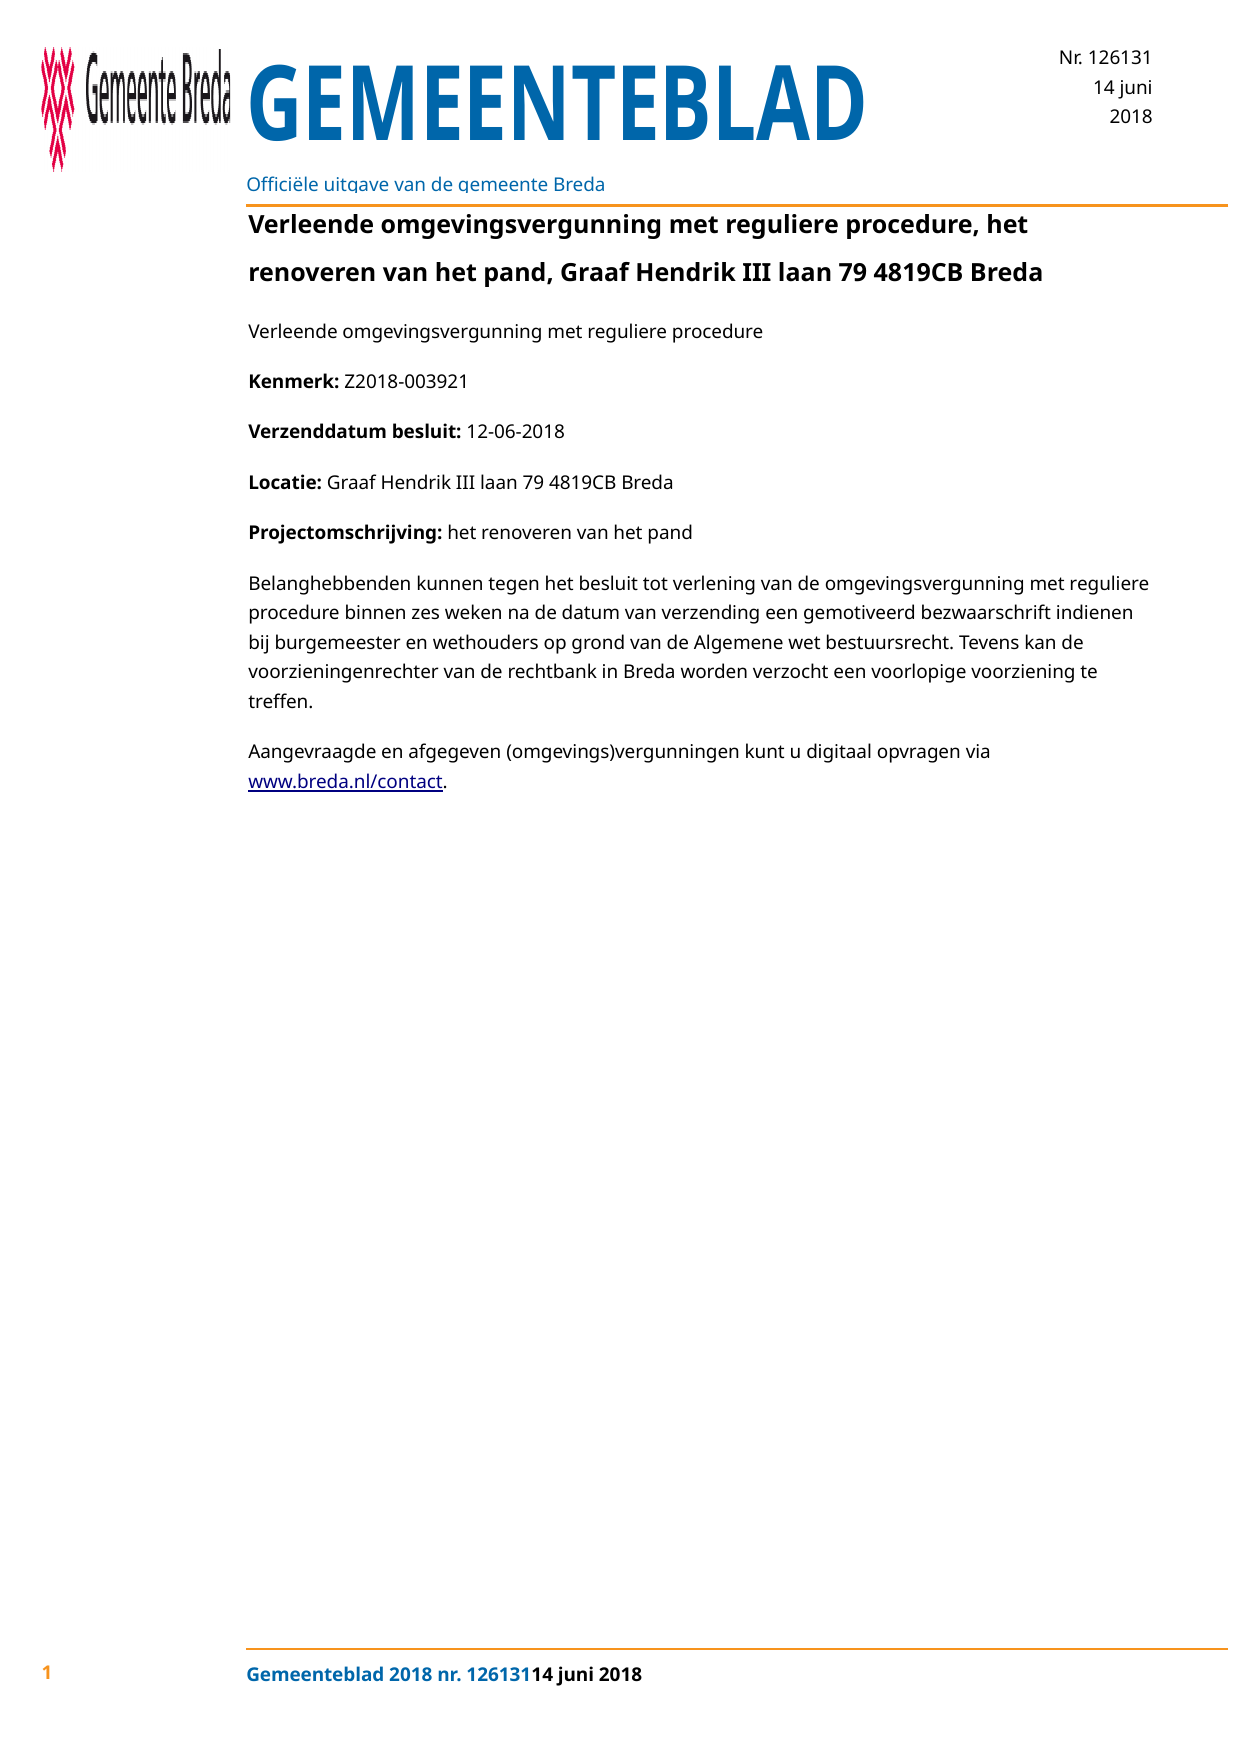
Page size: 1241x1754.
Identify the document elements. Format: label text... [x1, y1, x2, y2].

text Kenmerk: Z2018-003921 [248, 368, 1152, 394]
text Locatie: Graaf Hendrik III laan 79 4819CB Breda [248, 469, 1152, 495]
text Verleende omgevingsvergunning met reguliere procedure [248, 318, 1152, 344]
text Verleende omgevingsvergunning met reguliere procedure, het renoveren van het pand, Graaf Hendrik III laan 79 4819CB Breda [248, 207, 1152, 288]
text Projectomschrijving: het renoveren van het pand [248, 519, 1152, 545]
text Aangevraagde en afgegeven (omgevings)vergunningen kunt u digitaal opvragen via www.breda.nl/contact. [248, 739, 1152, 794]
picture [41, 47, 231, 172]
text Verzenddatum besluit: 12-06-2018 [248, 419, 1152, 444]
text Belanghebbenden kunnen tegen het besluit tot verlening van de omgevingsvergunning met reguliere procedure binnen zes weken na de datum van verzending een gemotiveerd bezwaarschrift indienen bij burgemeester en wethouders op grond van de Algemene wet bestuursrecht. Tevens kan de voorzieningenrechter van de rechtbank in Breda worden verzocht een voorlopige voorziening te treffen. [248, 570, 1152, 714]
